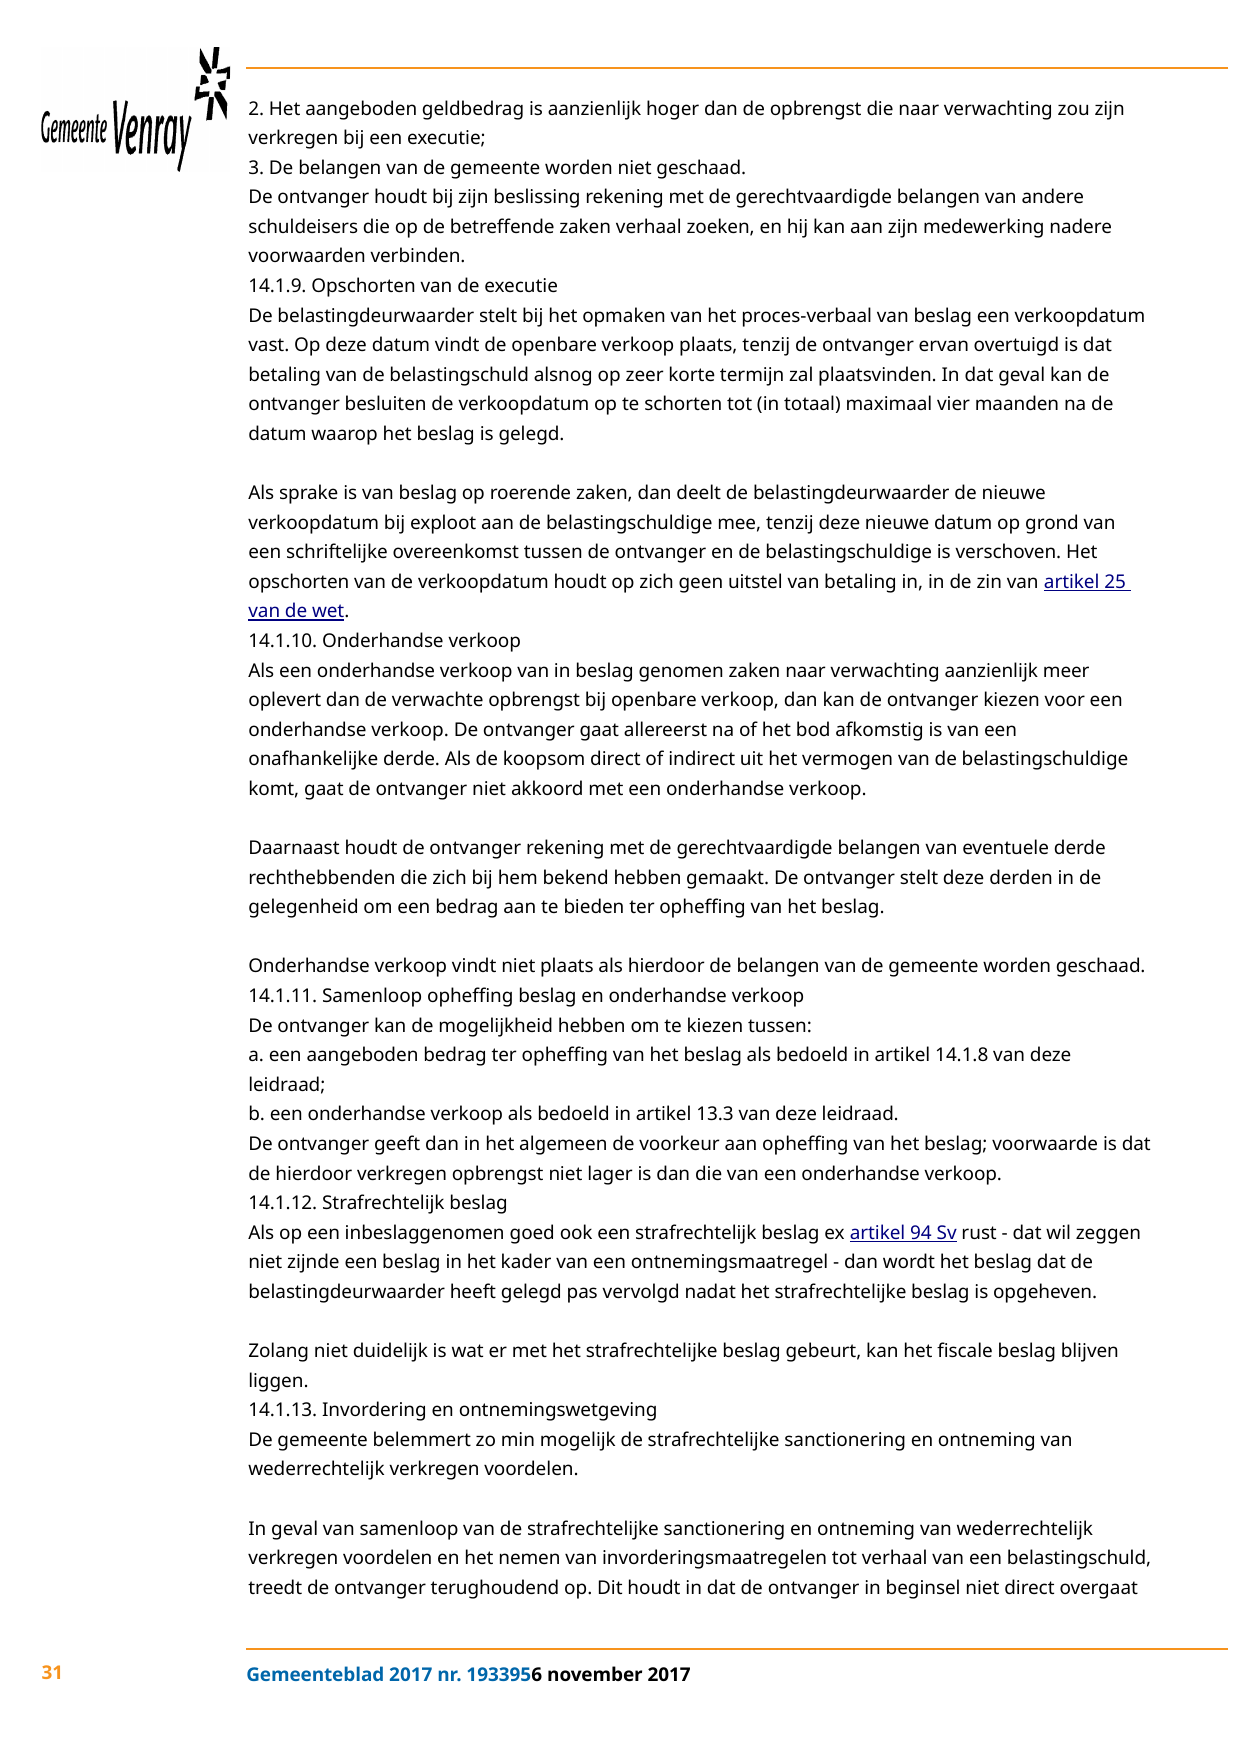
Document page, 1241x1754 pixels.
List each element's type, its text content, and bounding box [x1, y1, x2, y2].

text Als sprake is van beslag op roerende zaken, dan deelt de belastingdeurwaarder de nieuwe verkoopdatum bij exploot aan de belastingschuldige mee, tenzij deze nieuwe datum op grond van een schriftelijke overeenkomst tussen de ontvanger en de belastingschuldige is verschoven. Het opschorten van de verkoopdatum houdt op zich geen uitstel van betaling in, in de zin van artikel 25 van de wet. [248, 479, 1152, 623]
text In geval van samenloop van de strafrechtelijke sanctionering en ontneming van wederrechtelijk verkregen voordelen en het nemen van invorderingsmaatregelen tot verhaal van een belastingschuld, treedt de ontvanger terughoudend op. Dit houdt in dat de ontvanger in beginsel niet direct overgaat [248, 1515, 1152, 1600]
text Onderhandse verkoop vindt niet plaats als hierdoor de belangen van de gemeente worden geschaad. [248, 953, 1152, 978]
text De belastingdeurwaarder stelt bij het opmaken van het proces-verbaal van beslag een verkoopdatum vast. Op deze datum vindt de openbare verkoop plaats, tenzij de ontvanger ervan overtuigd is dat betaling van de belastingschuld alsnog op zeer korte termijn zal plaatsvinden. In dat geval kan de ontvanger besluiten de verkoopdatum op te schorten tot (in totaal) maximaal vier maanden na de datum waarop het beslag is gelegd. [248, 302, 1152, 446]
text 14.1.10. Onderhandse verkoop [248, 627, 1152, 653]
text 14.1.13. Invordering en ontnemingswetgeving [248, 1396, 1152, 1422]
text a. een aangeboden bedrag ter opheffing van het beslag als bedoeld in artikel 14.1.8 van deze leidraad; [248, 1041, 1152, 1097]
text b. een onderhandse verkoop als bedoeld in artikel 13.3 van deze leidraad. [248, 1101, 1152, 1126]
text Daarnaast houdt de ontvanger rekening met de gerechtvaardigde belangen van eventuele derde rechthebbenden die zich bij hem bekend hebben gemaakt. De ontvanger stelt deze derden in de gelegenheid om een bedrag aan te bieden ter opheffing van het beslag. [248, 834, 1152, 919]
text 14.1.9. Opschorten van de executie [248, 272, 1152, 298]
text Zolang niet duidelijk is wat er met het strafrechtelijke beslag gebeurt, kan het fiscale beslag blijven liggen. [248, 1337, 1152, 1393]
text 3. De belangen van de gemeente worden niet geschaad. [248, 154, 1152, 180]
text De ontvanger kan de mogelijkheid hebben om te kiezen tussen: [248, 1012, 1152, 1038]
text De gemeente belemmert zo min mogelijk de strafrechtelijke sanctionering en ontneming van wederrechtelijk verkregen voordelen. [248, 1426, 1152, 1481]
text 2. Het aangeboden geldbedrag is aanzienlijk hoger dan de opbrengst die naar verwachting zou zijn verkregen bij een executie; [248, 95, 1152, 150]
text Als op een inbeslaggenomen goed ook een strafrechtelijk beslag ex artikel 94 Sv rust - dat wil zeggen niet zijnde een beslag in het kader van een ontnemingsmaatregel - dan wordt het beslag dat de belastingdeurwaarder heeft gelegd pas vervolgd nadat het strafrechtelijke beslag is opgeheven. [248, 1219, 1152, 1304]
picture [41, 47, 231, 172]
text Als een onderhandse verkoop van in beslag genomen zaken naar verwachting aanzienlijk meer oplevert dan de verwachte opbrengst bij openbare verkoop, dan kan de ontvanger kiezen voor een onderhandse verkoop. De ontvanger gaat allereerst na of het bod afkomstig is van een onafhankelijke derde. Als de koopsom direct of indirect uit het vermogen van de belastingschuldige komt, gaat de ontvanger niet akkoord met een onderhandse verkoop. [248, 657, 1152, 801]
text De ontvanger geeft dan in het algemeen de voorkeur aan opheffing van het beslag; voorwaarde is dat de hierdoor verkregen opbrengst niet lager is dan die van een onderhandse verkoop. [248, 1130, 1152, 1186]
text 14.1.11. Samenloop opheffing beslag en onderhandse verkoop [248, 982, 1152, 1008]
text 14.1.12. Strafrechtelijk beslag [248, 1189, 1152, 1215]
text De ontvanger houdt bij zijn beslissing rekening met de gerechtvaardigde belangen van andere schuldeisers die op de betreffende zaken verhaal zoeken, en hij kan aan zijn medewerking nadere voorwaarden verbinden. [248, 183, 1152, 268]
